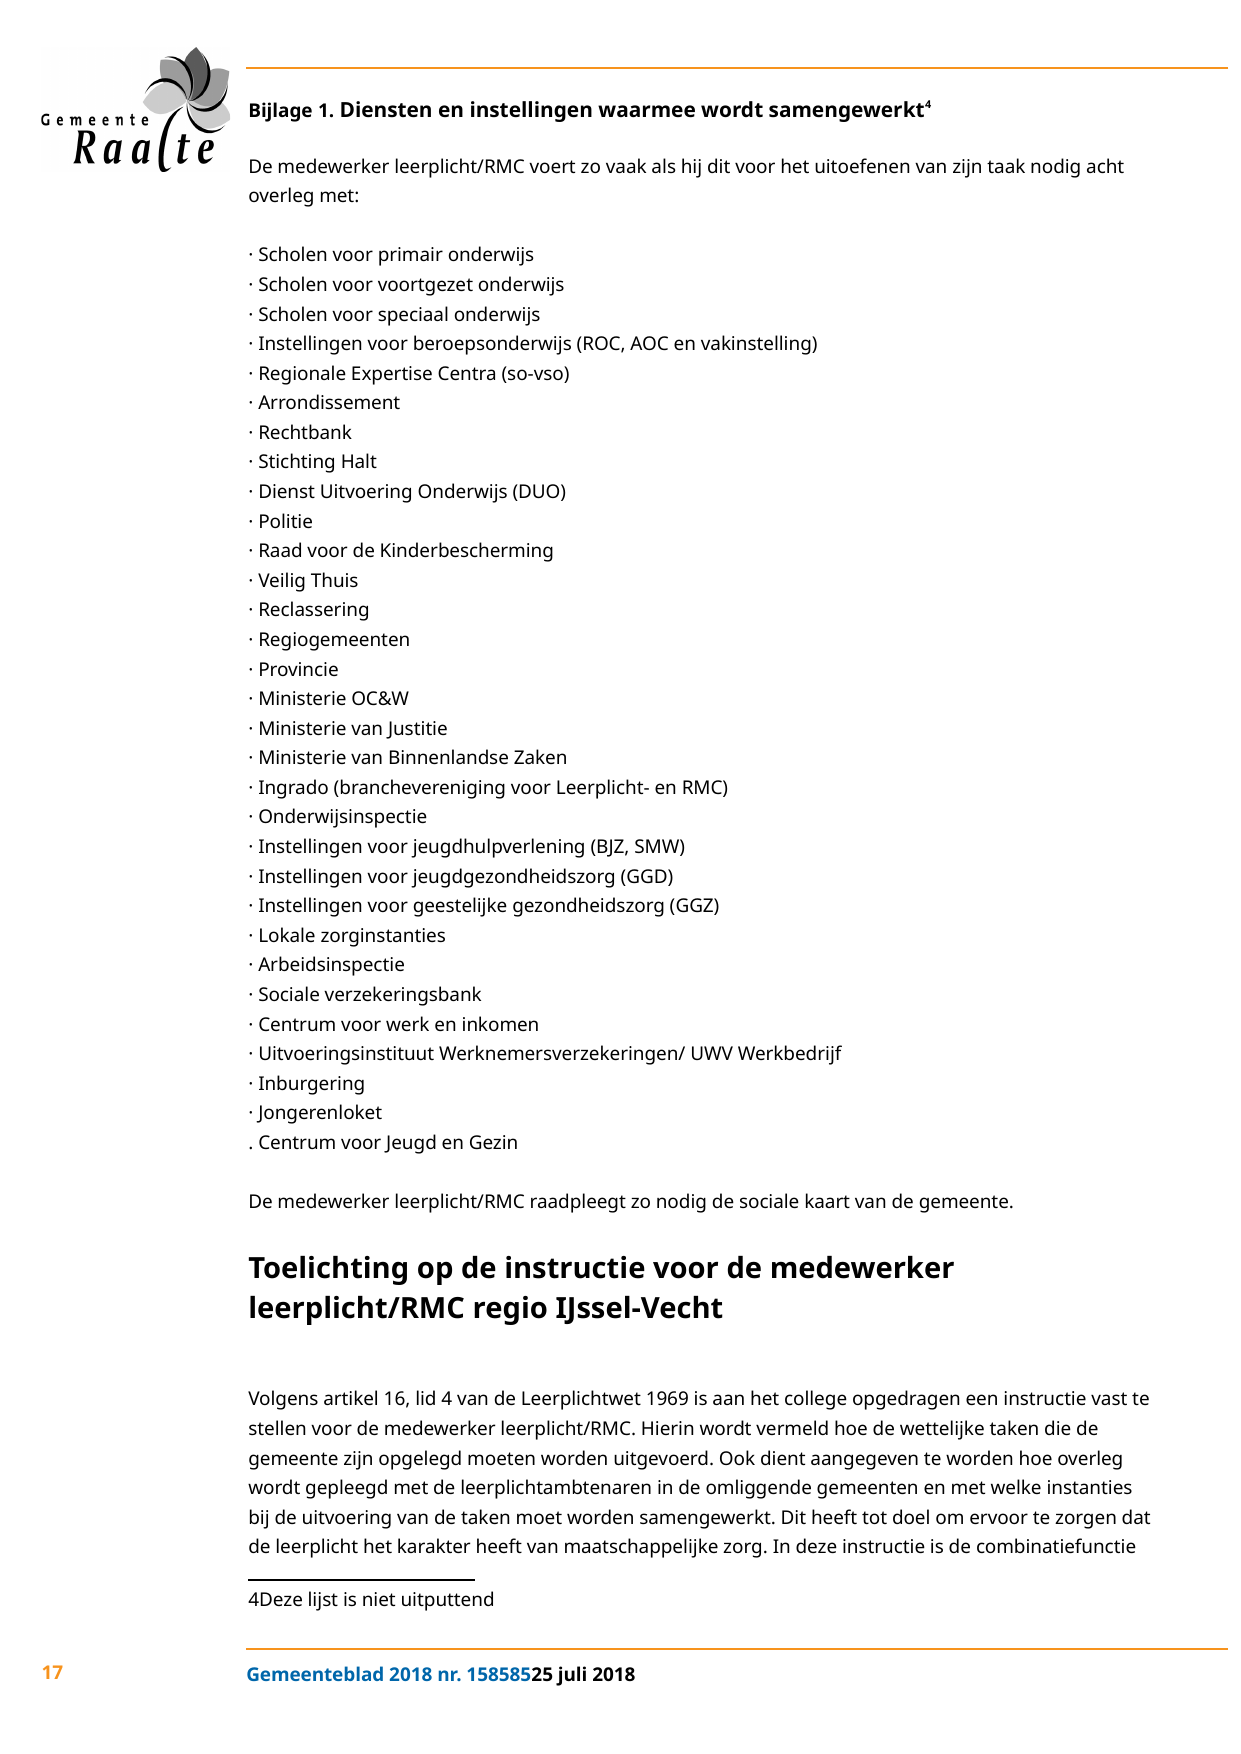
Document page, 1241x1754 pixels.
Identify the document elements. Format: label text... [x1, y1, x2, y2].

text . Centrum voor Jeugd en Gezin [248, 1129, 1152, 1155]
text · Scholen voor speciaal onderwijs [248, 301, 1152, 327]
text · Instellingen voor beroepsonderwijs (ROC, AOC en vakinstelling) [248, 330, 1152, 356]
text · Lokale zorginstanties [248, 922, 1152, 948]
text · Regionale Expertise Centra (so-vso) [248, 360, 1152, 386]
text · Onderwijsinspectie [248, 804, 1152, 829]
text · Sociale verzekeringsbank [248, 981, 1152, 1007]
text · Ministerie van Justitie [248, 715, 1152, 741]
text · Ingrado (branchevereniging voor Leerplicht- en RMC) [248, 774, 1152, 800]
text · Ministerie OC&W [248, 685, 1152, 711]
text · Arbeidsinspectie [248, 952, 1152, 977]
text · Dienst Uitvoering Onderwijs (DUO) [248, 478, 1152, 504]
text · Politie [248, 508, 1152, 534]
text · Reclassering [248, 597, 1152, 622]
text Deze lijst is niet uitputtend [248, 1586, 1152, 1612]
text · Jongerenloket [248, 1099, 1152, 1125]
text De medewerker leerplicht/RMC raadpleegt zo nodig de sociale kaart van de gemeente. [248, 1188, 1152, 1214]
text · Centrum voor werk en inkomen [248, 1011, 1152, 1037]
text Bijlage 1. Diensten en instellingen waarmee wordt samengewerkt [248, 95, 1152, 123]
text · Veilig Thuis [248, 567, 1152, 593]
text · Ministerie van Binnenlandse Zaken [248, 744, 1152, 770]
text · Inburgering [248, 1070, 1152, 1096]
text · Scholen voor primair onderwijs [248, 242, 1152, 267]
text · Raad voor de Kinderbescherming [248, 537, 1152, 563]
text · Scholen voor voortgezet onderwijs [248, 271, 1152, 297]
text · Provincie [248, 656, 1152, 682]
text De medewerker leerplicht/RMC voert zo vaak als hij dit voor het uitoefenen van zijn taak nodig acht overleg met: [248, 153, 1152, 208]
text · Rechtbank [248, 419, 1152, 445]
text · Regiogemeenten [248, 626, 1152, 652]
text Toelichting op de instructie voor de medewerker leerplicht/RMC regio IJssel-Vecht [248, 1247, 1152, 1327]
text · Instellingen voor geestelijke gezondheidszorg (GGZ) [248, 892, 1152, 918]
text · Instellingen voor jeugdhulpverlening (BJZ, SMW) [248, 833, 1152, 859]
text · Arrondissement [248, 389, 1152, 415]
text Volgens artikel 16, lid 4 van de Leerplichtwet 1969 is aan het college opgedragen een instructie vast te stellen voor de medewerker leerplicht/RMC. Hierin wordt vermeld hoe de wettelijke taken die de gemeente zijn opgelegd moeten worden uitgevoerd. Ook dient aangegeven te worden hoe overleg wordt gepleegd met de leerplichtambtenaren in de omliggende gemeenten en met welke instanties bij de uitvoering van de taken moet worden samengewerkt. Dit heeft tot doel om ervoor te zorgen dat de leerplicht het karakter heeft van maatschappelijke zorg. In deze instructie is de combinatiefunctie [248, 1386, 1152, 1559]
text · Uitvoeringsinstituut Werknemersverzekeringen/ UWV Werkbedrijf [248, 1040, 1152, 1066]
text · Instellingen voor jeugdgezondheidszorg (GGD) [248, 863, 1152, 889]
picture [41, 47, 231, 172]
text · Stichting Halt [248, 449, 1152, 474]
